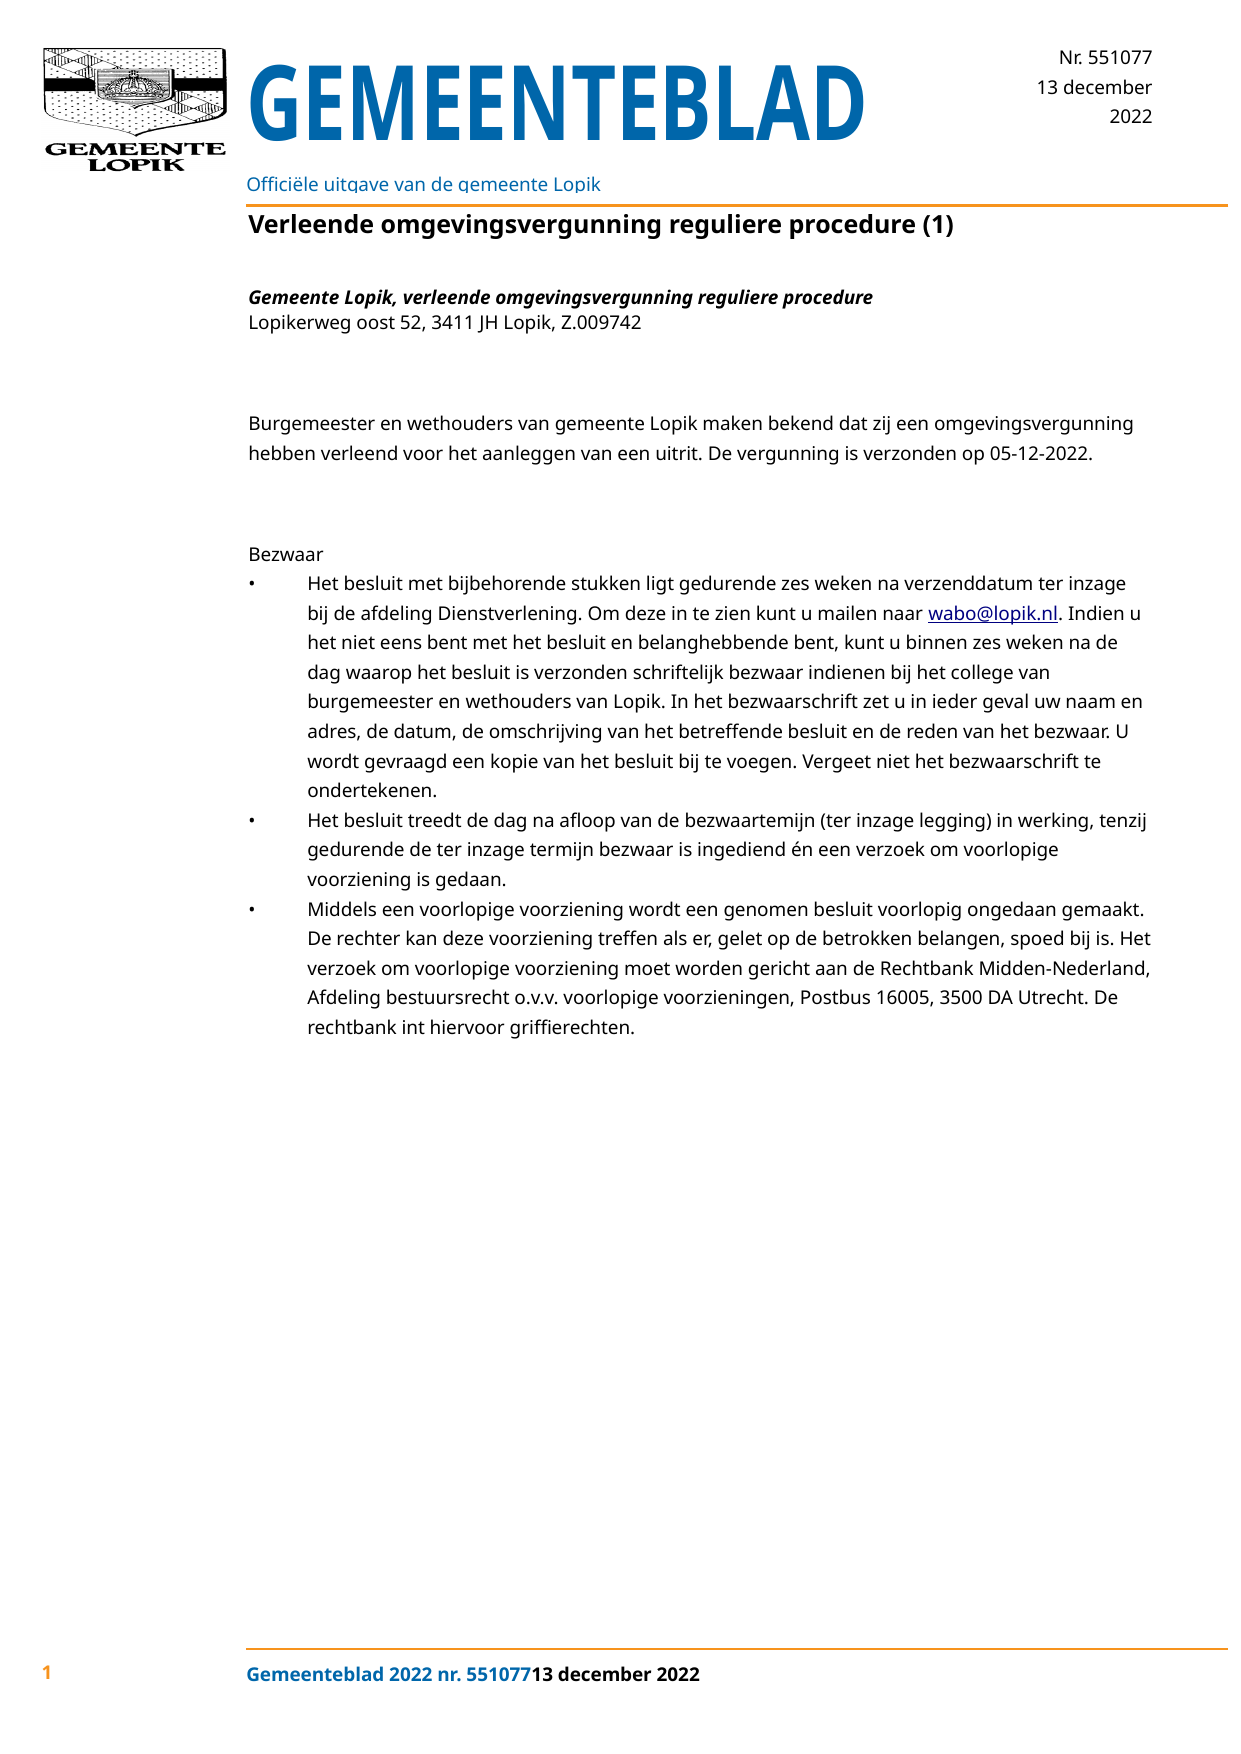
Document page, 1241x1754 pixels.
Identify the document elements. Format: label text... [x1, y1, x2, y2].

list Het besluit met bijbehorende stukken ligt gedurende zes weken na verzenddatum ter inzage bij de afdeling Dienstverlening. Om deze in te zien kunt u mailen naar wabo@lopik.nl. Indien u het niet eens bent met het besluit en belanghebbende bent, kunt u binnen zes weken na de dag waarop het besluit is verzonden schriftelijk bezwaar indienen bij het college van burgemeester en wethouders van Lopik. In het bezwaarschrift zet u in ieder geval uw naam en adres, de datum, de omschrijving van het betreffende besluit en de reden van het bezwaar. U wordt gevraagd een kopie van het besluit bij te voegen. Vergeet niet het bezwaarschrift te ondertekenen. [248, 570, 1152, 803]
text Burgemeester en wethouders van gemeente Lopik maken bekend dat zij een omgevingsvergunning hebben verleend voor het aanleggen van een uitrit. De vergunning is verzonden op 05-12-2022. [248, 410, 1152, 466]
text Lopikerweg oost 52, 3411 JH Lopik, Z.009742 [248, 309, 1152, 335]
text Bezwaar [248, 541, 1152, 567]
list Het besluit treedt de dag na afloop van de bezwaartemijn (ter inzage legging) in werking, tenzij gedurende de ter inzage termijn bezwaar is ingediend én een verzoek om voorlopige voorziening is gedaan. [248, 807, 1152, 892]
list Middels een voorlopige voorziening wordt een genomen besluit voorlopig ongedaan gemaakt. De rechter kan deze voorziening treffen als er, gelet op de betrokken belangen, spoed bij is. Het verzoek om voorlopige voorziening moet worden gericht aan de Rechtbank Midden-Nederland, Afdeling bestuursrecht o.v.v. voorlopige voorzieningen, Postbus 16005, 3500 DA Utrecht. De rechtbank int hiervoor griffierechten. [248, 896, 1152, 1040]
text Verleende omgevingsvergunning reguliere procedure (1) [248, 207, 1152, 241]
picture [41, 47, 231, 172]
text Gemeente Lopik, verleende omgevingsvergunning reguliere procedure [248, 284, 1152, 309]
